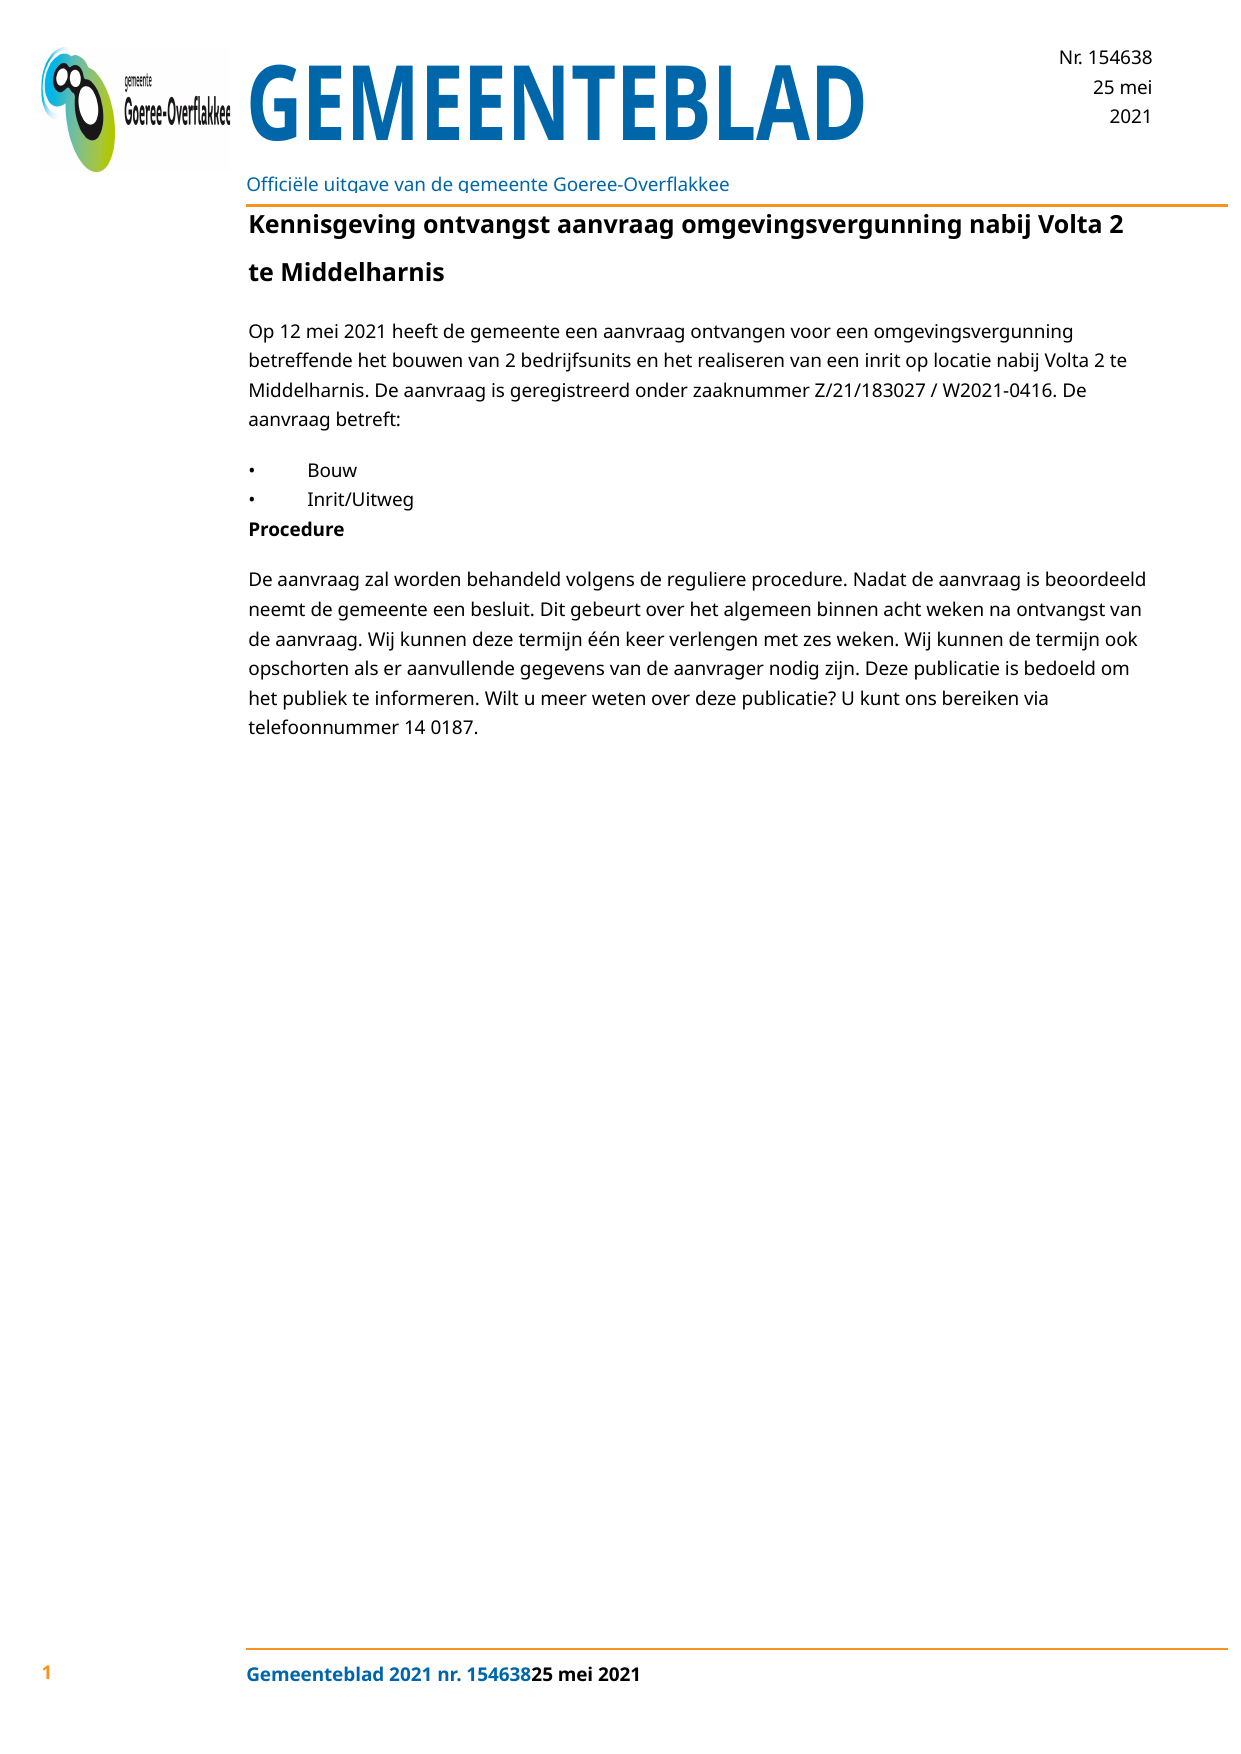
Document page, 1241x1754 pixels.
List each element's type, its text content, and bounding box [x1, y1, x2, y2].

text Kennisgeving ontvangst aanvraag omgevingsvergunning nabij Volta 2 te Middelharnis [248, 207, 1152, 288]
list Inrit/Uitweg [248, 487, 1152, 512]
list Bouw [248, 457, 1152, 483]
text Procedure [248, 516, 1152, 542]
picture [41, 47, 231, 172]
text De aanvraag zal worden behandeld volgens de reguliere procedure. Nadat de aanvraag is beoordeeld neemt de gemeente een besluit. Dit gebeurt over het algemeen binnen acht weken na ontvangst van de aanvraag. Wij kunnen deze termijn één keer verlengen met zes weken. Wij kunnen de termijn ook opschorten als er aanvullende gegevens van de aanvrager nodig zijn. Deze publicatie is bedoeld om het publiek te informeren. Wilt u meer weten over deze publicatie? U kunt ons bereiken via telefoonnummer 14 0187. [248, 567, 1152, 740]
text Op 12 mei 2021 heeft de gemeente een aanvraag ontvangen voor een omgevingsvergunning betreffende het bouwen van 2 bedrijfsunits en het realiseren van een inrit op locatie nabij Volta 2 te Middelharnis. De aanvraag is geregistreerd onder zaaknummer Z/21/183027 / W2021-0416. De aanvraag betreft: [248, 318, 1152, 432]
